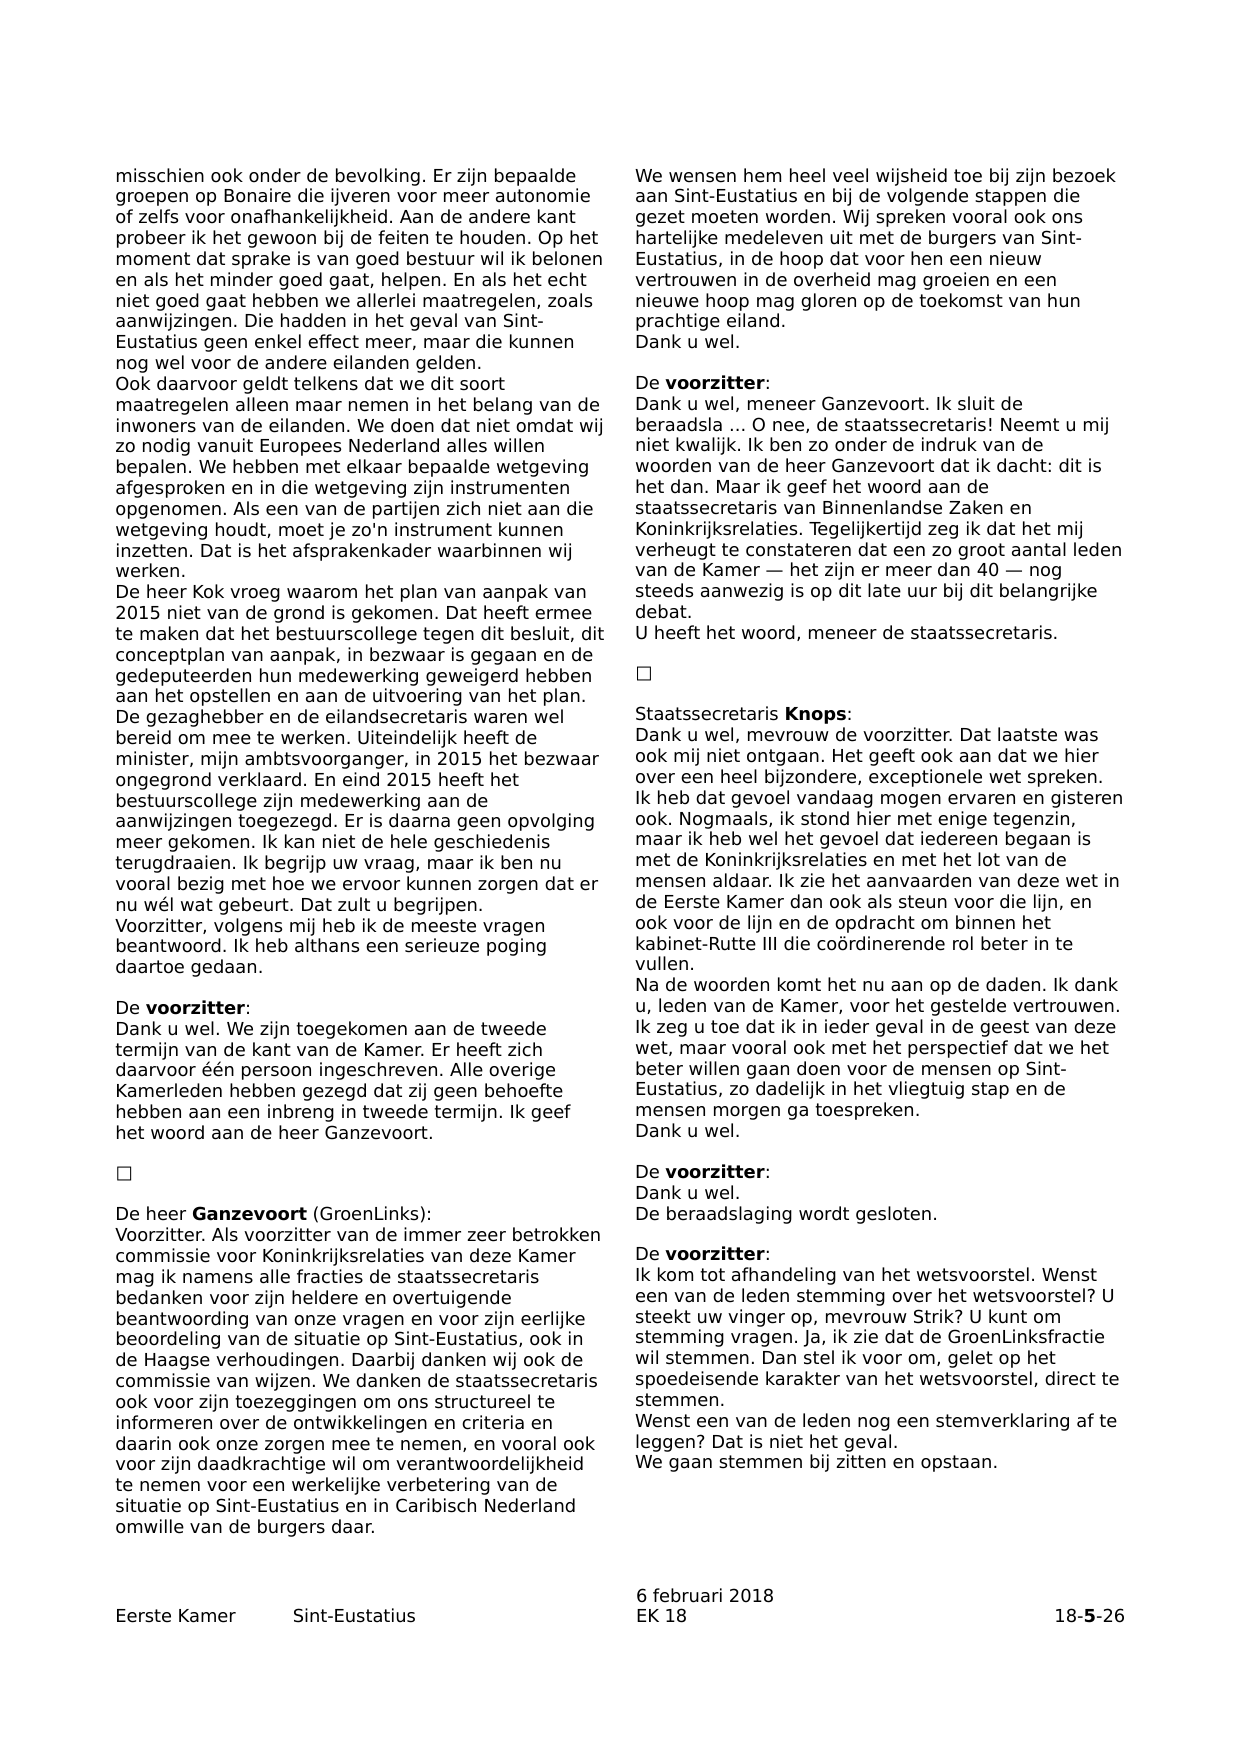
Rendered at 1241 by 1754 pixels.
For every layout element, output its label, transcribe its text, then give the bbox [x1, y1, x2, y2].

text Voorzitter, volgens mij heb ik de meeste vragen beantwoord. Ik heb althans een serieuze poging daartoe gedaan. [115, 915, 605, 978]
text De voorzitter: [635, 373, 1125, 393]
text misschien ook onder de bevolking. Er zijn bepaalde groepen op Bonaire die ijveren voor meer autonomie of zelfs voor onafhankelijkheid. Aan de andere kant probeer ik het gewoon bij de feiten te houden. Op het moment dat sprake is van goed bestuur wil ik belonen en als het minder goed gaat, helpen. En als het echt niet goed gaat hebben we allerlei maatregelen, zoals aanwijzingen. Die hadden in het geval van Sint-Eustatius geen enkel effect meer, maar die kunnen nog wel voor de andere eilanden gelden. [115, 165, 605, 374]
text Ik kom tot afhandeling van het wetsvoorstel. Wenst een van de leden stemming over het wetsvoorstel? U steekt uw vinger op, mevrouw Strik? U kunt om stemming vragen. Ja, ik zie dat de GroenLinksfractie wil stemmen. Dan stel ik voor om, gelet op het spoedeisende karakter van het wetsvoorstel, direct te stemmen. [635, 1265, 1125, 1411]
text Dank u wel, mevrouw de voorzitter. Dat laatste was ook mij niet ontgaan. Het geeft ook aan dat we hier over een heel bijzondere, exceptionele wet spreken. Ik heb dat gevoel vandaag mogen ervaren en gisteren ook. Nogmaals, ik stond hier met enige tegenzin, maar ik heb wel het gevoel dat iedereen begaan is met de Koninkrijksrelaties en met het lot van de mensen aldaar. Ik zie het aanvaarden van deze wet in de Eerste Kamer dan ook als steun voor die lijn, en ook voor de lijn en de opdracht om binnen het kabinet-Rutte III die coördinerende rol beter in te vullen. [635, 725, 1125, 975]
text De heer Kok vroeg waarom het plan van aanpak van 2015 niet van de grond is gekomen. Dat heeft ermee te maken dat het bestuurscollege tegen dit besluit, dit conceptplan van aanpak, in bezwaar is gegaan en de gedeputeerden hun medewerking geweigerd hebben aan het opstellen en aan de uitvoering van het plan. De gezaghebber en de eilandsecretaris waren wel bereid om mee te werken. Uiteindelijk heeft de minister, mijn ambtsvoorganger, in 2015 het bezwaar ongegrond verklaard. En eind 2015 heeft het bestuurscollege zijn medewerking aan de aanwijzingen toegezegd. Er is daarna geen opvolging meer gekomen. Ik kan niet de hele geschiedenis terugdraaien. Ik begrijp uw vraag, maar ik ben nu vooral bezig met hoe we ervoor kunnen zorgen dat er nu wél wat gebeurt. Dat zult u begrijpen. [115, 582, 605, 915]
text Ook daarvoor geldt telkens dat we dit soort maatregelen alleen maar nemen in het belang van de inwoners van de eilanden. We doen dat niet omdat wij zo nodig vanuit Europees Nederland alles willen bepalen. We hebben met elkaar bepaalde wetgeving afgesproken en in die wetgeving zijn instrumenten opgenomen. Als een van de partijen zich niet aan die wetgeving houdt, moet je zo'n instrument kunnen inzetten. Dat is het afsprakenkader waarbinnen wij werken. [115, 374, 605, 582]
text De voorzitter: [635, 1244, 1125, 1265]
text U heeft het woord, meneer de staatssecretaris. [635, 623, 1125, 643]
text De voorzitter: [115, 998, 605, 1018]
text ⬜ [115, 1163, 605, 1184]
text Voorzitter. Als voorzitter van de immer zeer betrokken commissie voor Koninkrijksrelaties van deze Kamer mag ik namens alle fracties de staatssecretaris bedanken voor zijn heldere en overtuigende beantwoording van onze vragen en voor zijn eerlijke beoordeling van de situatie op Sint-Eustatius, ook in de Haagse verhoudingen. Daarbij danken wij ook de commissie van wijzen. We danken de staatssecretaris ook voor zijn toezeggingen om ons structureel te informeren over de ontwikkelingen en criteria en daarin ook onze zorgen mee te nemen, en vooral ook voor zijn daadkrachtige wil om verantwoordelijkheid te nemen voor een werkelijke verbetering van de situatie op Sint-Eustatius en in Caribisch Nederland omwille van de burgers daar. [115, 1225, 605, 1537]
text Dank u wel, meneer Ganzevoort. Ik sluit de beraadsla ... O nee, de staatssecretaris! Neemt u mij niet kwalijk. Ik ben zo onder de indruk van de woorden van de heer Ganzevoort dat ik dacht: dit is het dan. Maar ik geef het woord aan de staatssecretaris van Binnenlandse Zaken en Koninkrijksrelaties. Tegelijkertijd zeg ik dat het mij verheugt te constateren dat een zo groot aantal leden van de Kamer — het zijn er meer dan 40 — nog steeds aanwezig is op dit late uur bij dit belangrijke debat. [635, 393, 1125, 623]
text ⬜ [635, 663, 1125, 684]
text De beraadslaging wordt gesloten. [635, 1203, 1125, 1224]
text De heer Ganzevoort (GroenLinks): [115, 1204, 605, 1225]
text Dank u wel. We zijn toegekomen aan de tweede termijn van de kant van de Kamer. Er heeft zich daarvoor één persoon ingeschreven. Alle overige Kamerleden hebben gezegd dat zij geen behoefte hebben aan een inbreng in tweede termijn. Ik geef het woord aan de heer Ganzevoort. [115, 1018, 605, 1143]
text Na de woorden komt het nu aan op de daden. Ik dank u, leden van de Kamer, voor het gestelde vertrouwen. Ik zeg u toe dat ik in ieder geval in de geest van deze wet, maar vooral ook met het perspectief dat we het beter willen gaan doen voor de mensen op Sint-Eustatius, zo dadelijk in het vliegtuig stap en de mensen morgen ga toespreken. [635, 975, 1125, 1121]
text Dank u wel. [635, 332, 1125, 353]
text We gaan stemmen bij zitten en opstaan. [635, 1452, 1125, 1473]
text Dank u wel. [635, 1182, 1125, 1203]
text De voorzitter: [635, 1162, 1125, 1182]
text Staatssecretaris Knops: [635, 704, 1125, 725]
text Wenst een van de leden nog een stemverklaring af te leggen? Dat is niet het geval. [635, 1411, 1125, 1452]
text We wensen hem heel veel wijsheid toe bij zijn bezoek aan Sint-Eustatius en bij de volgende stappen die gezet moeten worden. Wij spreken vooral ook ons hartelijke medeleven uit met de burgers van Sint-Eustatius, in de hoop dat voor hen een nieuw vertrouwen in de overheid mag groeien en een nieuwe hoop mag gloren op de toekomst van hun prachtige eiland. [635, 165, 1125, 332]
text Dank u wel. [635, 1121, 1125, 1142]
